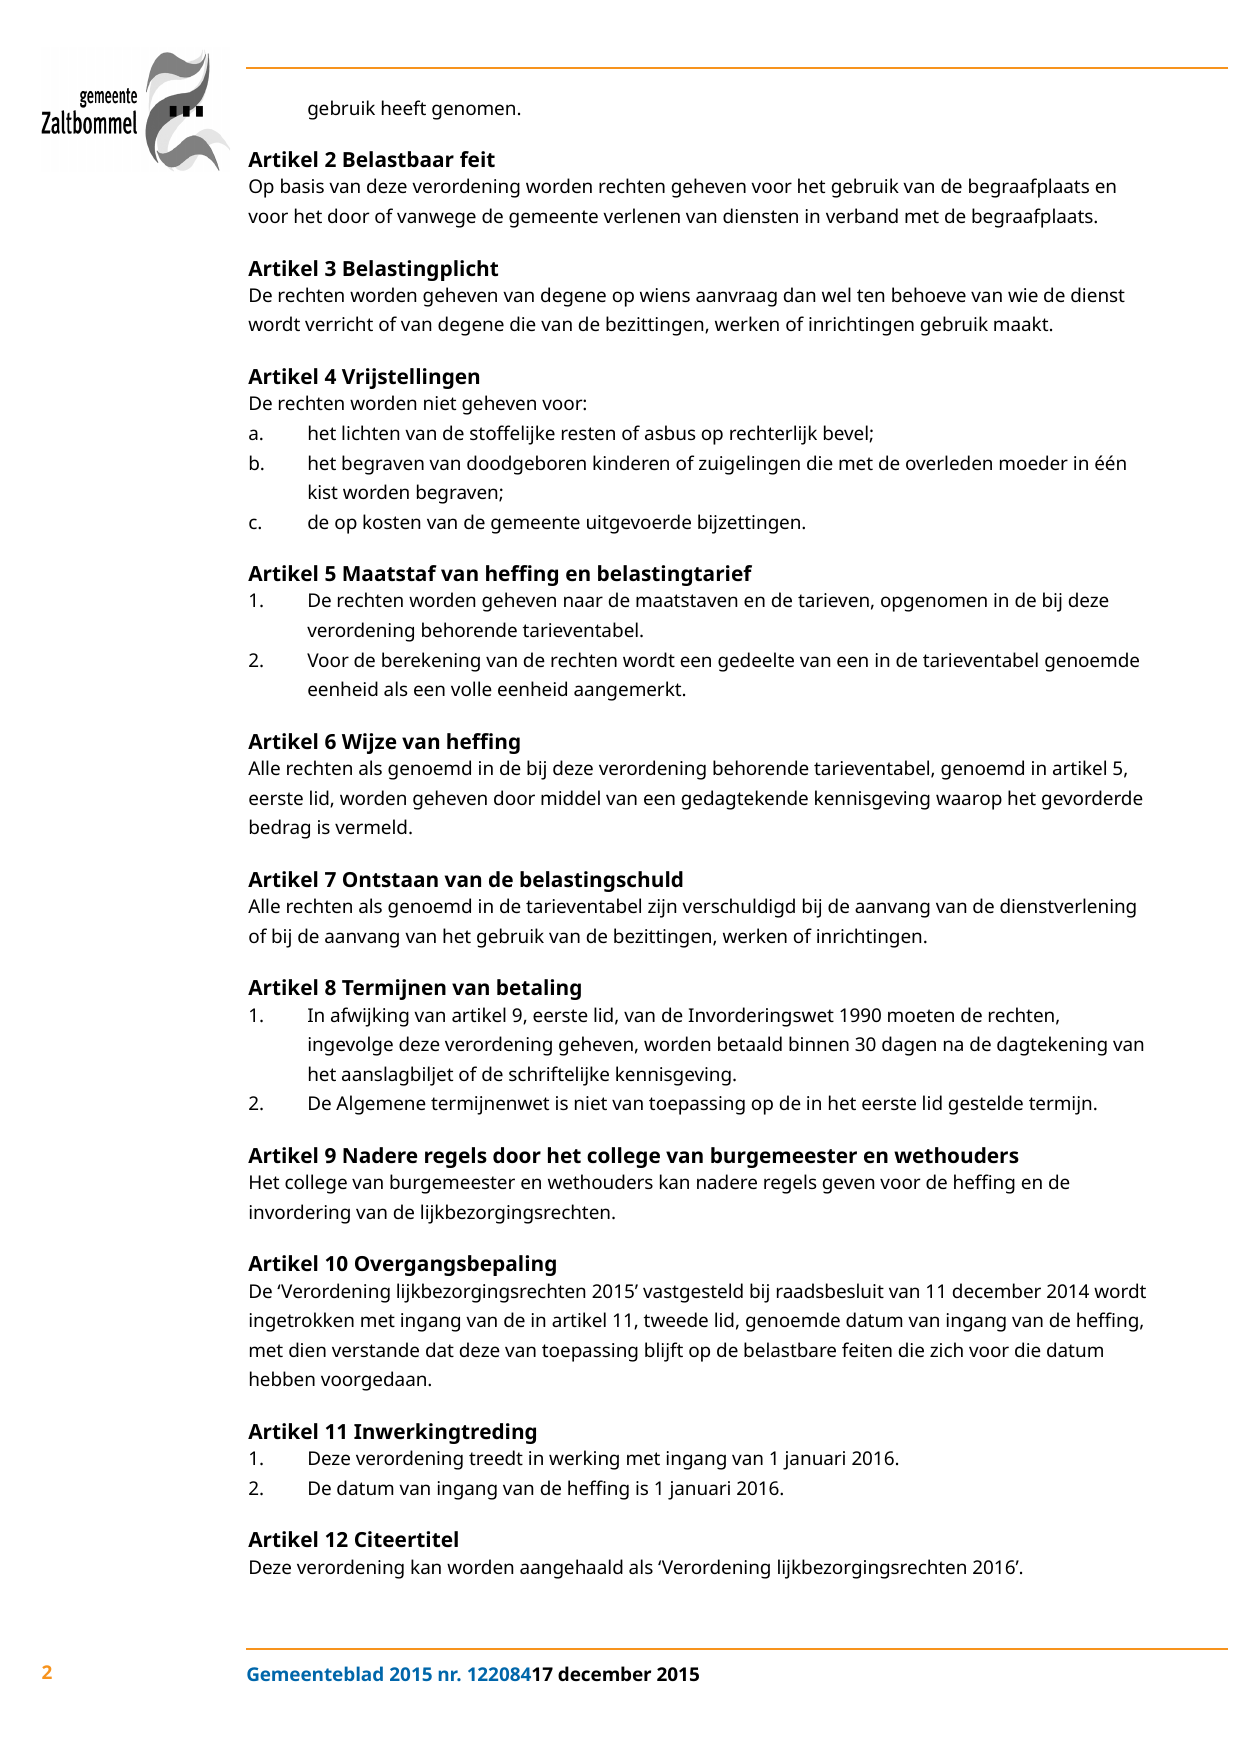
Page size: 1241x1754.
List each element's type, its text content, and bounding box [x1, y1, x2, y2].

text De rechten worden niet geheven voor: [248, 391, 1152, 416]
text Artikel 11 Inwerkingtreding [248, 1417, 1152, 1445]
text Artikel 10 Overgangsbepaling [248, 1249, 1152, 1278]
text Artikel 4 Vrijstellingen [248, 362, 1152, 391]
text Artikel 2 Belastbaar feit [248, 145, 1152, 174]
text De ‘Verordening lijkbezorgingsrechten 2015’ vastgesteld bij raadsbesluit van 11 december 2014 wordt ingetrokken met ingang van de in artikel 11, tweede lid, genoemde datum van ingang van de heffing, met dien verstande dat deze van toepassing blijft op de belastbare feiten die zich voor die datum hebben voorgedaan. [248, 1278, 1152, 1392]
text Deze verordening kan worden aangehaald als ‘Verordening lijkbezorgingsrechten 2016’. [248, 1554, 1152, 1579]
text Artikel 9 Nadere regels door het college van burgemeester en wethouders [248, 1141, 1152, 1169]
text Artikel 7 Ontstaan van de belastingschuld [248, 865, 1152, 893]
text Artikel 5 Maatstaf van heffing en belastingtarief [248, 559, 1152, 588]
text Alle rechten als genoemd in de tarieventabel zijn verschuldigd bij de aanvang van de dienstverlening of bij de aanvang van het gebruik van de bezittingen, werken of inrichtingen. [248, 893, 1152, 949]
text Artikel 8 Termijnen van betaling [248, 973, 1152, 1002]
list het lichten van de stoffelijke resten of asbus op rechterlijk bevel; [248, 420, 1152, 446]
list Deze verordening treedt in werking met ingang van 1 januari 2016. [248, 1445, 1152, 1471]
list In afwijking van artikel 9, eerste lid, van de Invorderingswet 1990 moeten de rechten, ingevolge deze verordening geheven, worden betaald binnen 30 dagen na de dagtekening van het aanslagbiljet of de schriftelijke kennisgeving. [248, 1002, 1152, 1087]
picture [41, 47, 231, 172]
text Artikel 3 Belastingplicht [248, 254, 1152, 282]
list De Algemene termijnenwet is niet van toepassing op de in het eerste lid gestelde termijn. [248, 1091, 1152, 1116]
list gebruik heeft genomen. [248, 95, 1152, 121]
text Artikel 12 Citeertitel [248, 1525, 1152, 1554]
list de op kosten van de gemeente uitgevoerde bijzettingen. [248, 509, 1152, 534]
text Alle rechten als genoemd in de bij deze verordening behorende tarieventabel, genoemd in artikel 5, eerste lid, worden geheven door middel van een gedagtekende kennisgeving waarop het gevorderde bedrag is vermeld. [248, 755, 1152, 840]
text Op basis van deze verordening worden rechten geheven voor het gebruik van de begraafplaats en voor het door of vanwege de gemeente verlenen van diensten in verband met de begraafplaats. [248, 174, 1152, 229]
text De rechten worden geheven van degene op wiens aanvraag dan wel ten behoeve van wie de dienst wordt verricht of van degene die van de bezittingen, werken of inrichtingen gebruik maakt. [248, 282, 1152, 337]
text Artikel 6 Wijze van heffing [248, 727, 1152, 755]
list Voor de berekening van de rechten wordt een gedeelte van een in de tarieventabel genoemde eenheid als een volle eenheid aangemerkt. [248, 647, 1152, 702]
list het begraven van doodgeboren kinderen of zuigelingen die met de overleden moeder in één kist worden begraven; [248, 450, 1152, 505]
list De datum van ingang van de heffing is 1 januari 2016. [248, 1475, 1152, 1501]
list De rechten worden geheven naar de maatstaven en de tarieven, opgenomen in de bij deze verordening behorende tarieventabel. [248, 588, 1152, 643]
text Het college van burgemeester en wethouders kan nadere regels geven voor de heffing en de invordering van de lijkbezorgingsrechten. [248, 1169, 1152, 1225]
